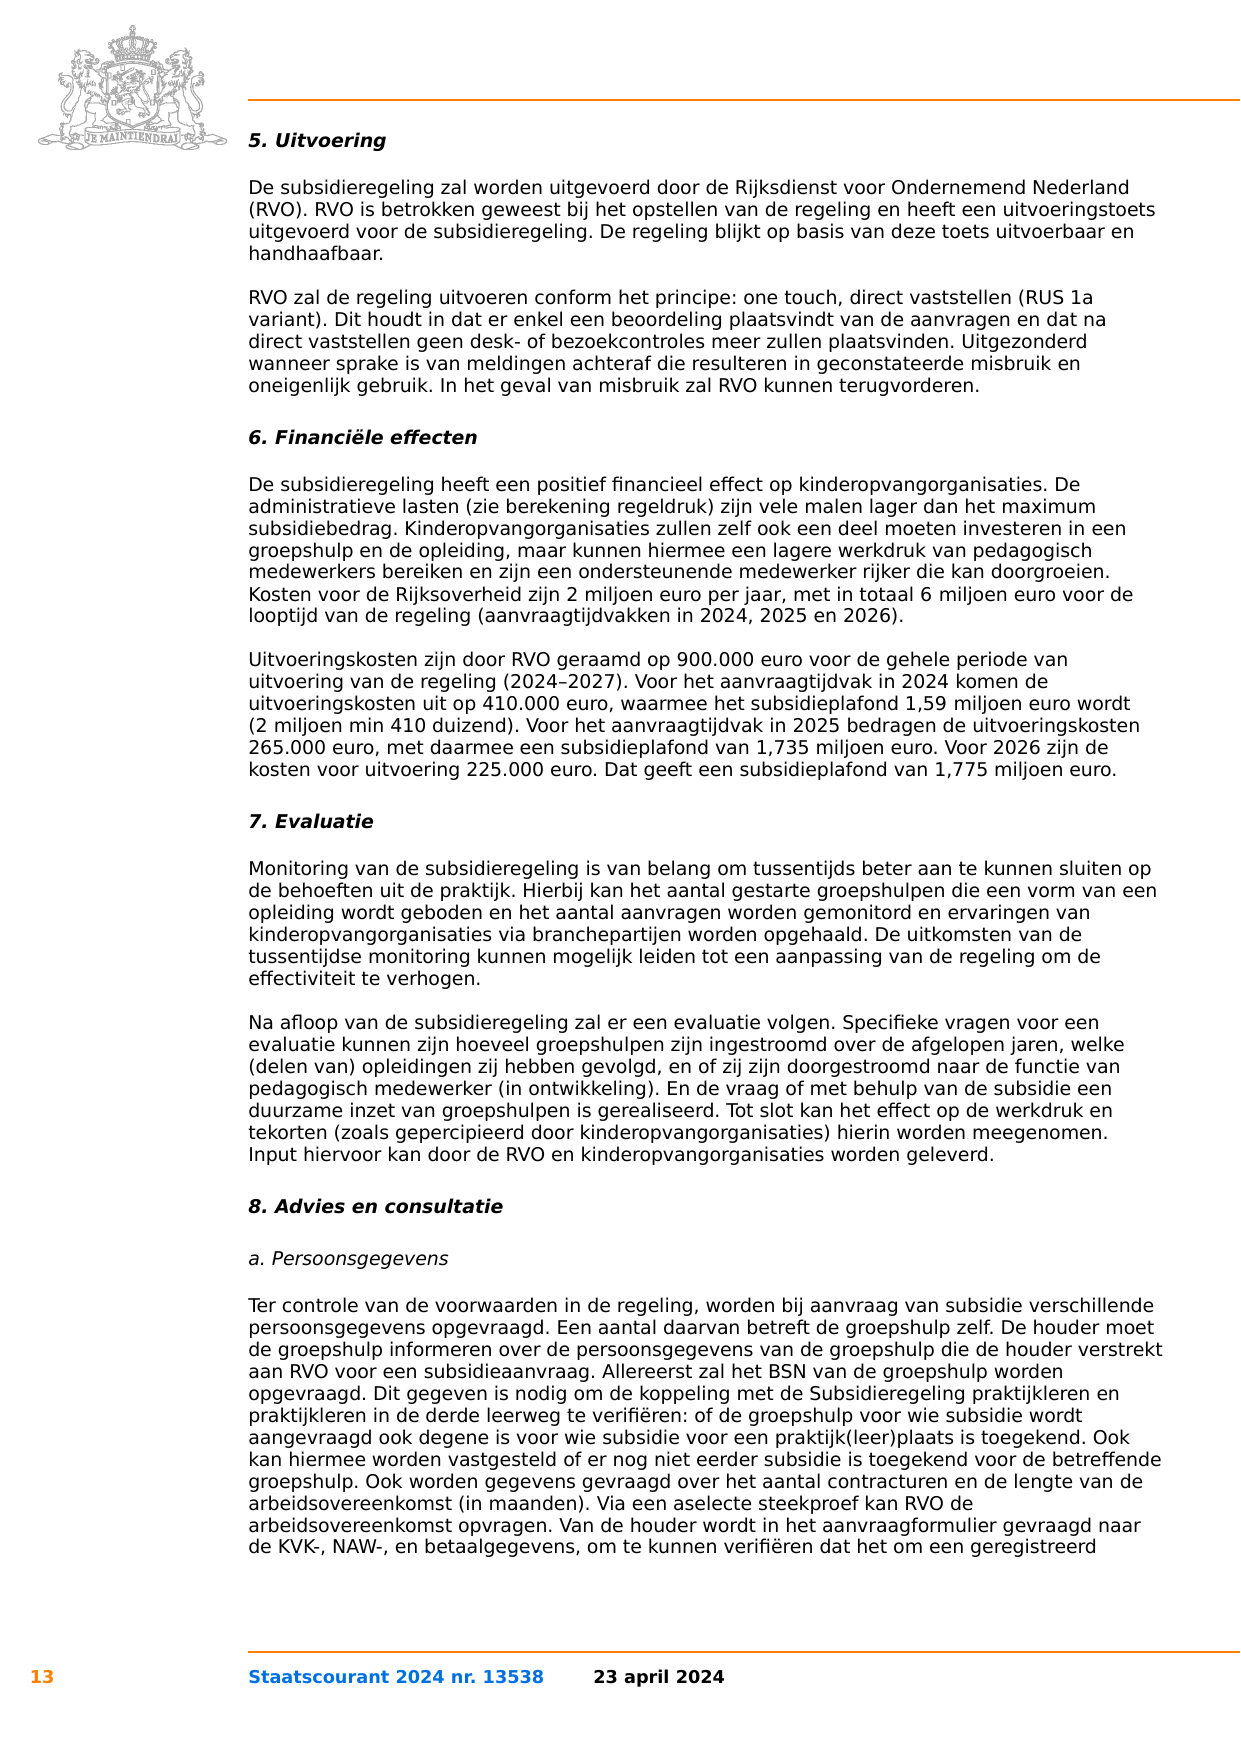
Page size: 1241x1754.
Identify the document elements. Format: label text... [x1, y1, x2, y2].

picture [38, 25, 227, 150]
subtitle 7. Evaluatie [248, 811, 1163, 833]
text Monitoring van de subsidieregeling is van belang om tussentijds beter aan te kunnen sluiten op de behoeften uit de praktijk. Hierbij kan het aantal gestarte groepshulpen die een vorm van een opleiding wordt geboden en het aantal aanvragen worden gemonitord en ervaringen van kinderopvangorganisaties via branchepartijen worden opgehaald. De uitkomsten van de tussentijdse monitoring kunnen mogelijk leiden tot een aanpassing van de regeling om de effectiviteit te verhogen. [248, 858, 1163, 990]
text De subsidieregeling zal worden uitgevoerd door de Rijksdienst voor Ondernemend Nederland (RVO). RVO is betrokken geweest bij het opstellen van de regeling en heeft een uitvoeringstoets uitgevoerd voor de subsidieregeling. De regeling blijkt op basis van deze toets uitvoerbaar en handhaafbaar. [248, 177, 1163, 265]
text RVO zal de regeling uitvoeren conform het principe: one touch, direct vaststellen (RUS 1a variant). Dit houdt in dat er enkel een beoordeling plaatsvindt van de aanvragen en dat na direct vaststellen geen desk- of bezoekcontroles meer zullen plaatsvinden. Uitgezonderd wanneer sprake is van meldingen achteraf die resulteren in geconstateerde misbruik en oneigenlijk gebruik. In het geval van misbruik zal RVO kunnen terugvorderen. [248, 287, 1163, 397]
subtitle a. Persoonsgegevens [248, 1248, 1163, 1270]
text De subsidieregeling heeft een positief financieel effect op kinderopvangorganisaties. De administratieve lasten (zie berekening regeldruk) zijn vele malen lager dan het maximum subsidiebedrag. Kinderopvangorganisaties zullen zelf ook een deel moeten investeren in een groepshulp en de opleiding, maar kunnen hiermee een lagere werkdruk van pedagogisch medewerkers bereiken en zijn een ondersteunende medewerker rijker die kan doorgroeien. [248, 473, 1163, 583]
text Uitvoeringskosten zijn door RVO geraamd op 900.000 euro voor de gehele periode van uitvoering van de regeling (2024–2027). Voor het aanvraagtijdvak in 2024 komen de uitvoeringskosten uit op 410.000 euro, waarmee het subsidieplafond 1,59 miljoen euro wordt (2 miljoen min 410 duizend). Voor het aanvraagtijdvak in 2025 bedragen de uitvoeringskosten 265.000 euro, met daarmee een subsidieplafond van 1,735 miljoen euro. Voor 2026 zijn de kosten voor uitvoering 225.000 euro. Dat geeft een subsidieplafond van 1,775 miljoen euro. [248, 649, 1163, 781]
text Ter controle van de voorwaarden in de regeling, worden bij aanvraag van subsidie verschillende persoonsgegevens opgevraagd. Een aantal daarvan betreft de groepshulp zelf. De houder moet de groepshulp informeren over de persoonsgegevens van de groepshulp die de houder verstrekt aan RVO voor een subsidieaanvraag. Allereerst zal het BSN van de groepshulp worden opgevraagd. Dit gegeven is nodig om de koppeling met de Subsidieregeling praktijkleren en praktijkleren in de derde leerweg te verifiëren: of de groepshulp voor wie subsidie wordt aangevraagd ook degene is voor wie subsidie voor een praktijk(leer)plaats is toegekend. Ook kan hiermee worden vastgesteld of er nog niet eerder subsidie is toegekend voor de betreffende groepshulp. Ook worden gegevens gevraagd over het aantal contracturen en de lengte van de arbeidsovereenkomst (in maanden). Via een aselecte steekproef kan RVO de arbeidsovereenkomst opvragen. Van de houder wordt in het aanvraagformulier gevraagd naar de KVK-, NAW-, en betaalgegevens, om te kunnen verifiëren dat het om een geregistreerd [248, 1295, 1163, 1558]
subtitle 6. Financiële effecten [248, 427, 1163, 448]
text Na afloop van de subsidieregeling zal er een evaluatie volgen. Specifieke vragen voor een evaluatie kunnen zijn hoeveel groepshulpen zijn ingestroomd over de afgelopen jaren, welke (delen van) opleidingen zij hebben gevolgd, en of zij zijn doorgestroomd naar de functie van pedagogisch medewerker (in ontwikkeling). En de vraag of met behulp van de subsidie een duurzame inzet van groepshulpen is gerealiseerd. Tot slot kan het effect op de werkdruk en tekorten (zoals gepercipieerd door kinderopvangorganisaties) hierin worden meegenomen. Input hiervoor kan door de RVO en kinderopvangorganisaties worden geleverd. [248, 1012, 1163, 1166]
subtitle 5. Uitvoering [248, 130, 1163, 152]
subtitle 8. Advies en consultatie [248, 1196, 1163, 1218]
text Kosten voor de Rijksoverheid zijn 2 miljoen euro per jaar, met in totaal 6 miljoen euro voor de looptijd van de regeling (aanvraagtijdvakken in 2024, 2025 en 2026). [248, 583, 1163, 627]
